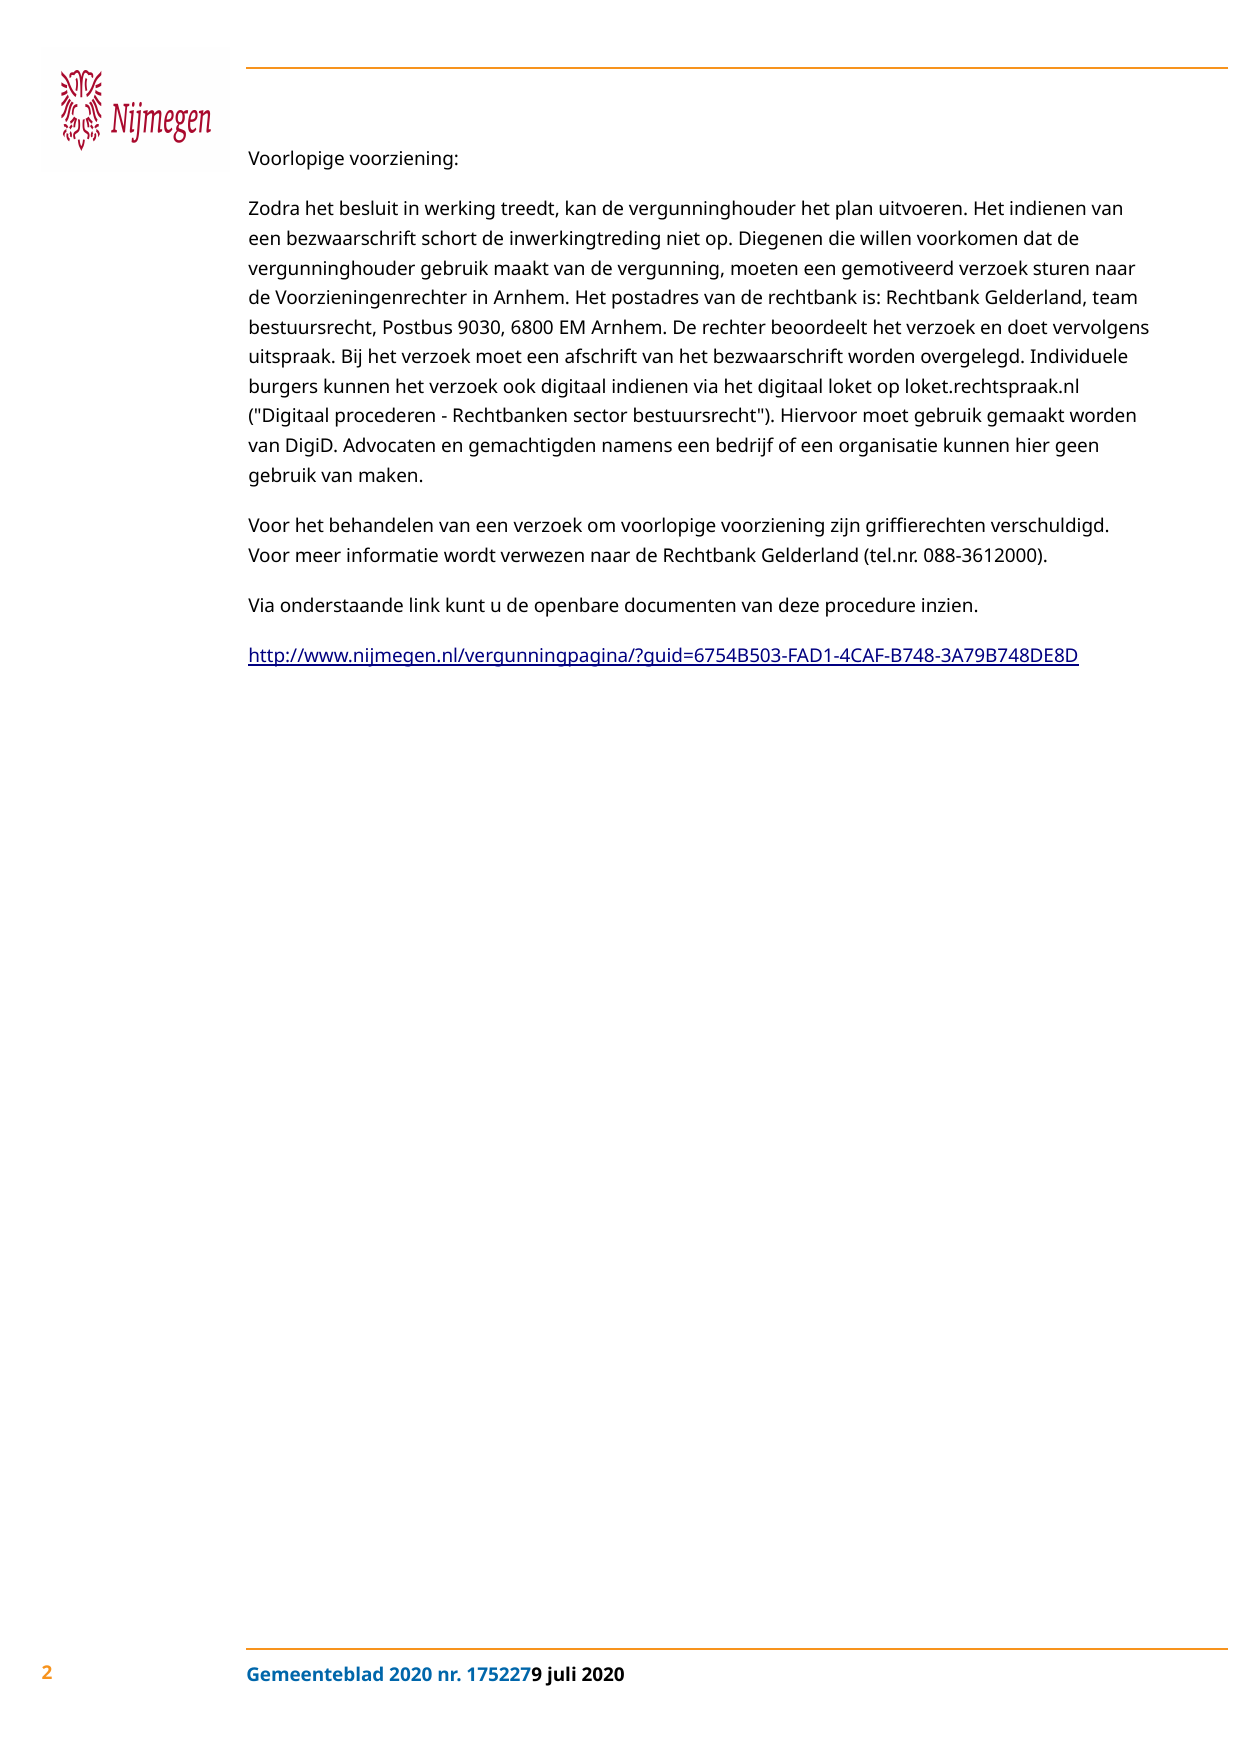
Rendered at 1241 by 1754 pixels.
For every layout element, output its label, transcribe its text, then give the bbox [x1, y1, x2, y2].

picture [41, 47, 231, 172]
text Zodra het besluit in werking treedt, kan de vergunninghouder het plan uitvoeren. Het indienen van een bezwaarschrift schort de inwerkingtreding niet op. Diegenen die willen voorkomen dat de vergunninghouder gebruik maakt van de vergunning, moeten een gemotiveerd verzoek sturen naar de Voorzieningenrechter in Arnhem. Het postadres van de rechtbank is: Rechtbank Gelderland, team bestuursrecht, Postbus 9030, 6800 EM Arnhem. De rechter beoordeelt het verzoek en doet vervolgens uitspraak. Bij het verzoek moet een afschrift van het bezwaarschrift worden overgelegd. Individuele burgers kunnen het verzoek ook digitaal indienen via het digitaal loket op loket.rechtspraak.nl ("Digitaal procederen - Rechtbanken sector bestuursrecht"). Hiervoor moet gebruik gemaakt worden van DigiD. Advocaten en gemachtigden namens een bedrijf of een organisatie kunnen hier geen gebruik van maken. [248, 196, 1152, 488]
text Voorlopige voorziening: [248, 145, 1152, 171]
text Voor het behandelen van een verzoek om voorlopige voorziening zijn griffierechten verschuldigd. Voor meer informatie wordt verwezen naar de Rechtbank Gelderland (tel.nr. 088-3612000). [248, 512, 1152, 568]
text http://www.nijmegen.nl/vergunningpagina/?guid=6754B503-FAD1-4CAF-B748-3A79B748DE8D [248, 643, 1152, 668]
text Via onderstaande link kunt u de openbare documenten van deze procedure inzien. [248, 592, 1152, 618]
